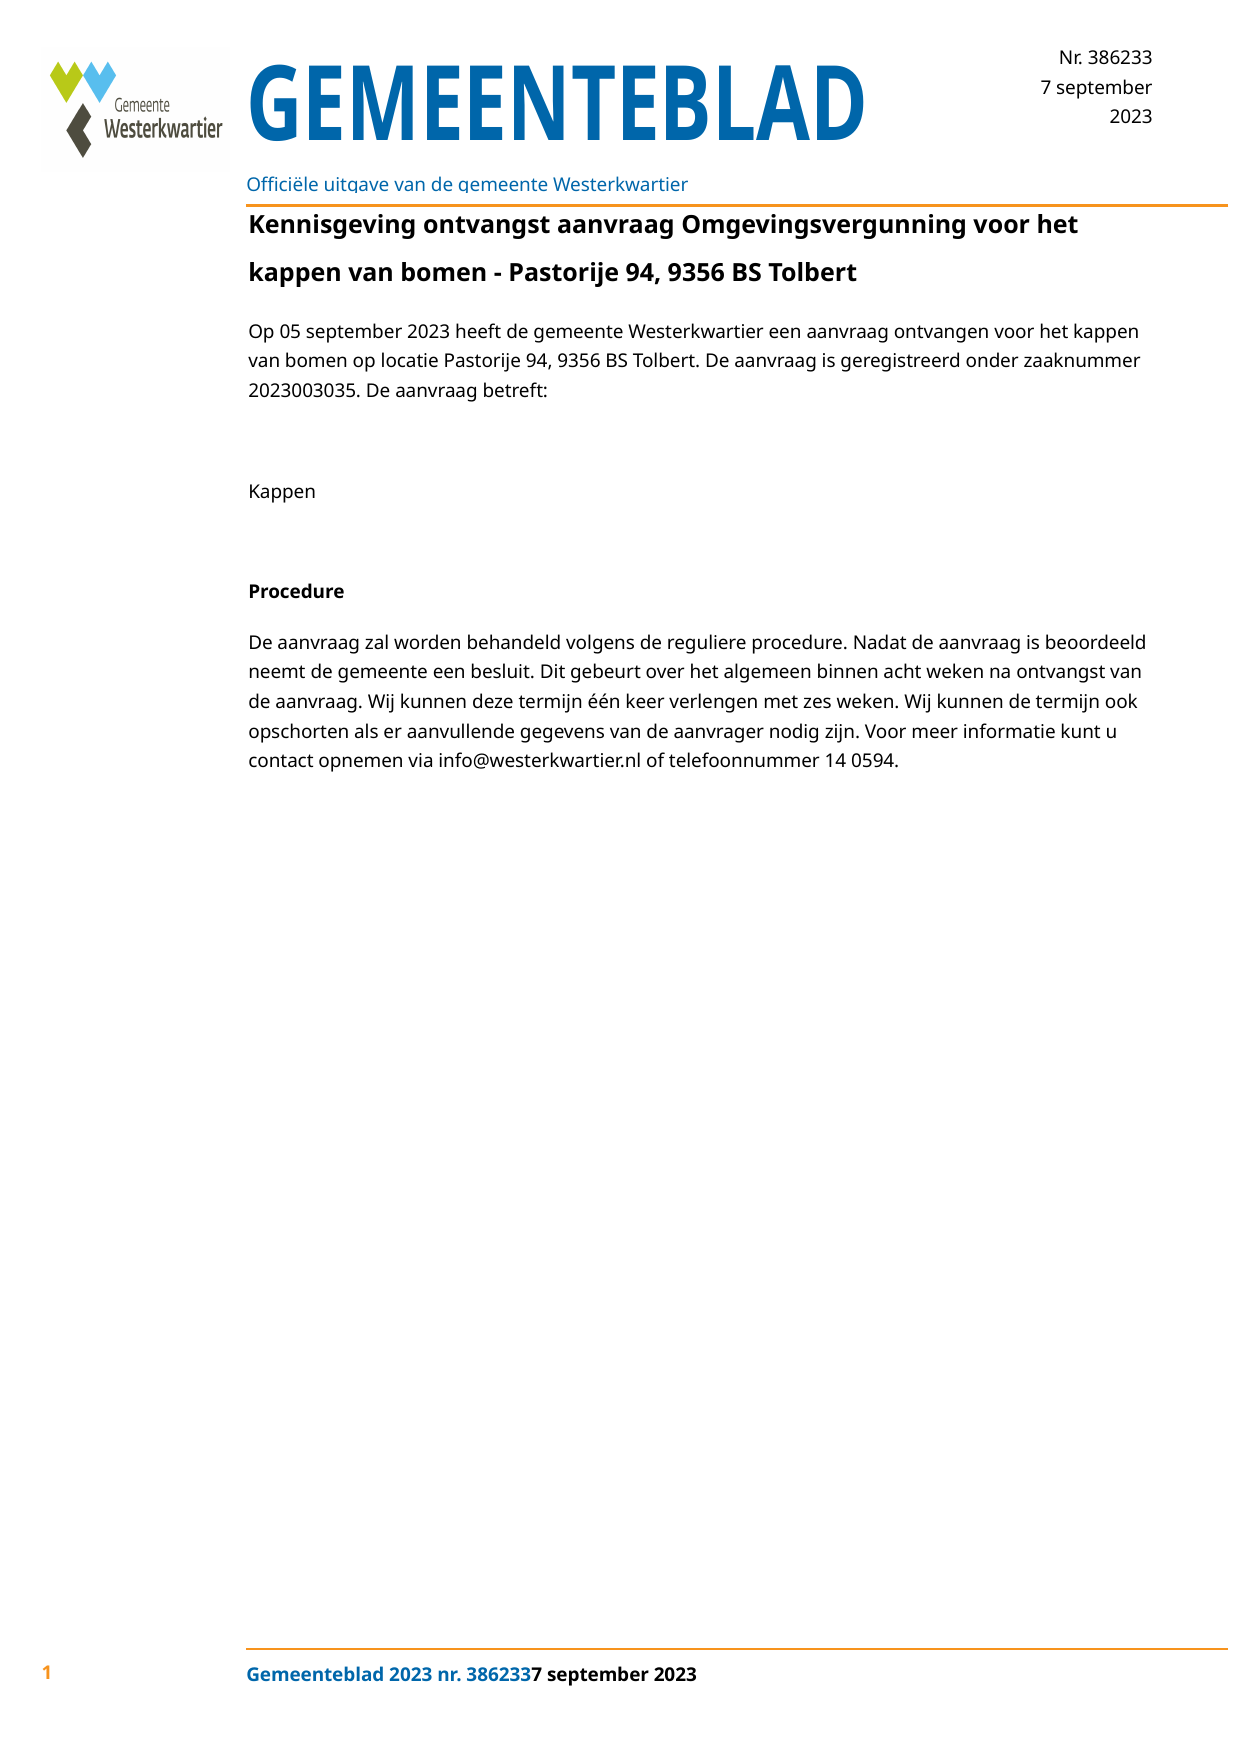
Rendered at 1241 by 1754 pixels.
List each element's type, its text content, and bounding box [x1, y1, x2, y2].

text Kennisgeving ontvangst aanvraag Omgevingsvergunning voor het kappen van bomen - Pastorije 94, 9356 BS Tolbert [248, 207, 1152, 288]
picture [41, 47, 231, 172]
text Kappen [248, 478, 1152, 504]
text De aanvraag zal worden behandeld volgens de reguliere procedure. Nadat de aanvraag is beoordeeld neemt de gemeente een besluit. Dit gebeurt over het algemeen binnen acht weken na ontvangst van de aanvraag. Wij kunnen deze termijn één keer verlengen met zes weken. Wij kunnen de termijn ook opschorten als er aanvullende gegevens van de aanvrager nodig zijn. Voor meer informatie kunt u contact opnemen via info@westerkwartier.nl of telefoonnummer 14 0594. [248, 629, 1152, 773]
text Op 05 september 2023 heeft de gemeente Westerkwartier een aanvraag ontvangen voor het kappen van bomen op locatie Pastorije 94, 9356 BS Tolbert. De aanvraag is geregistreerd onder zaaknummer 2023003035. De aanvraag betreft: [248, 318, 1152, 403]
text Procedure [248, 579, 1152, 604]
